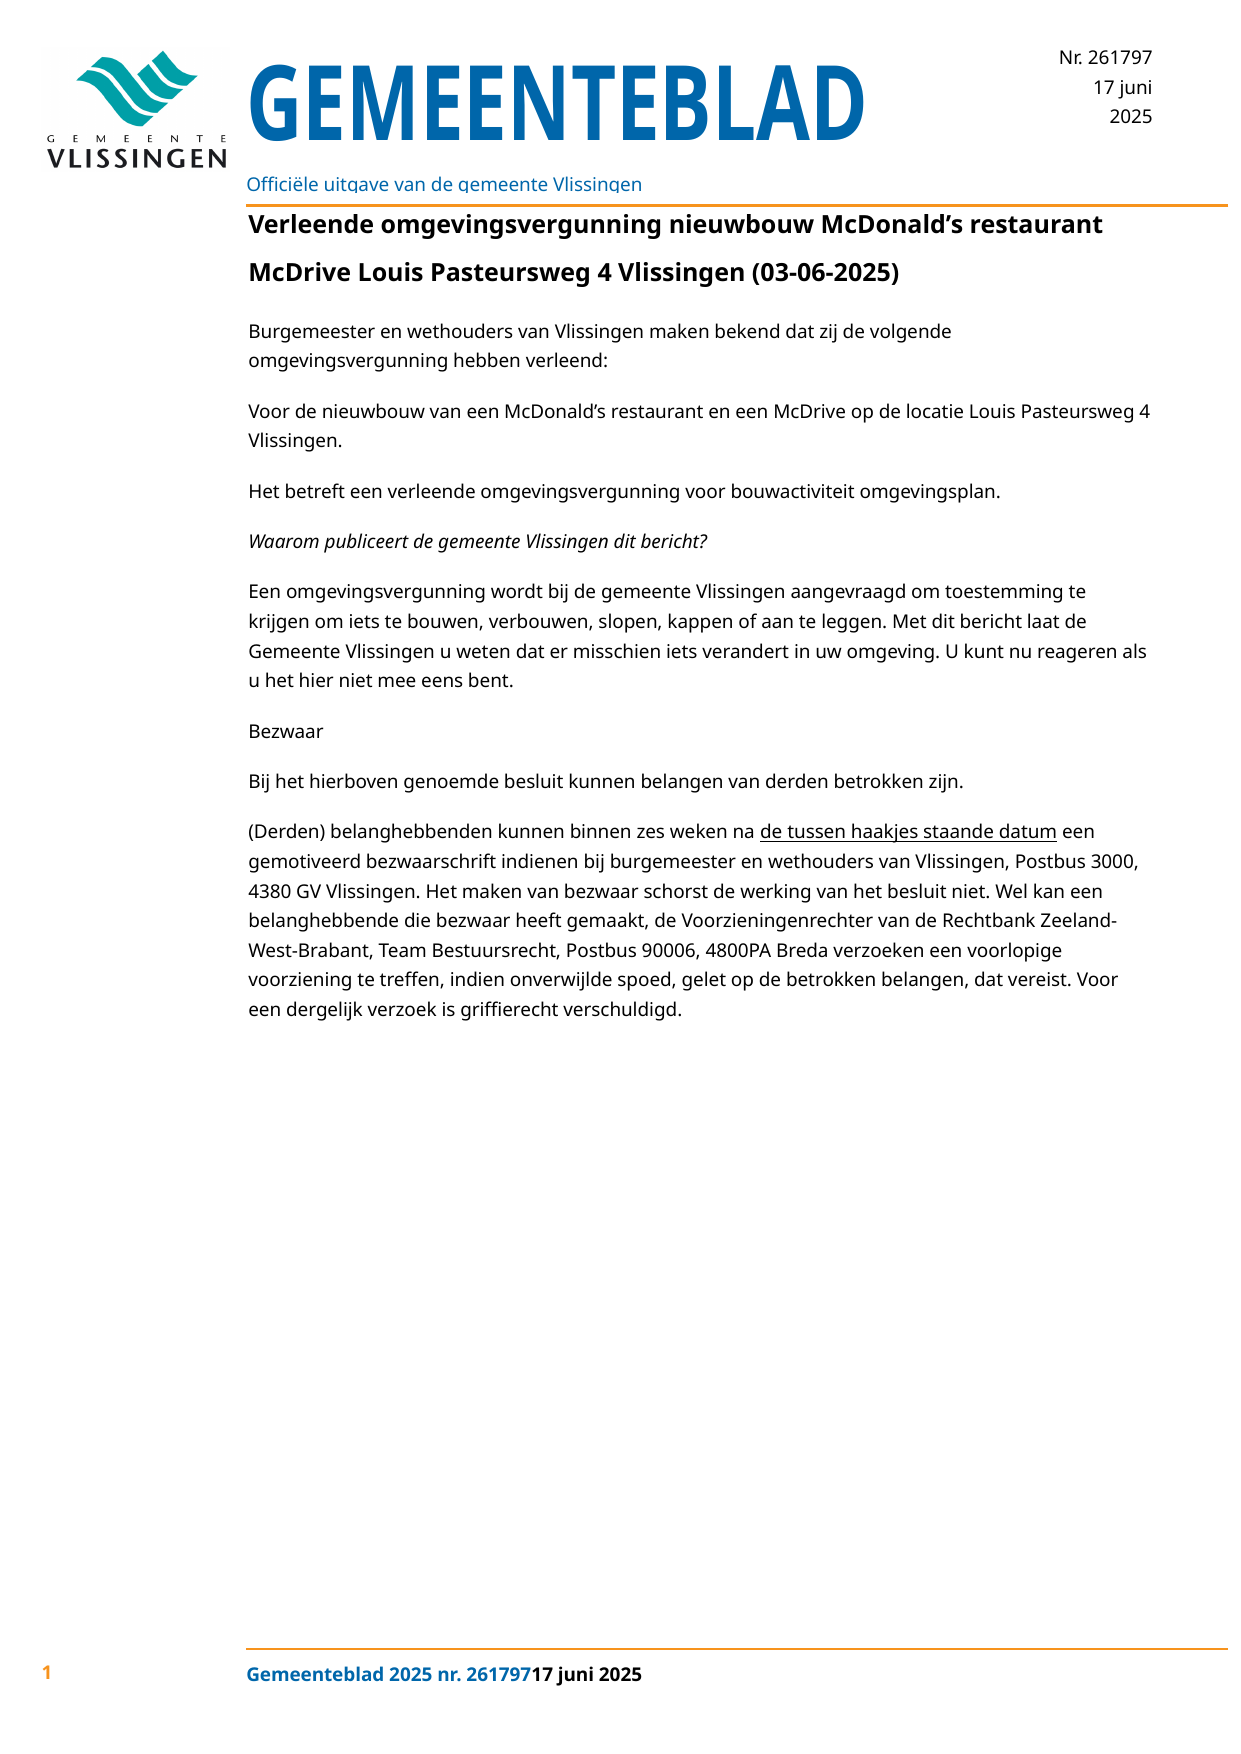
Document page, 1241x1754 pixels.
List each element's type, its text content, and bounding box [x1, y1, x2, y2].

text Bij het hierboven genoemde besluit kunnen belangen van derden betrokken zijn. [248, 768, 1152, 794]
text Bezwaar [248, 718, 1152, 744]
text Burgemeester en wethouders van Vlissingen maken bekend dat zij de volgende omgevingsvergunning hebben verleend: [248, 318, 1152, 373]
text Verleende omgevingsvergunning nieuwbouw McDonald’s restaurant McDrive Louis Pasteursweg 4 Vlissingen (03-06-2025) [248, 207, 1152, 288]
text Waarom publiceert de gemeente Vlissingen dit bericht? [248, 528, 1152, 554]
text (Derden) belanghebbenden kunnen binnen zes weken na de tussen haakjes staande datum een gemotiveerd bezwaarschrift indienen bij burgemeester en wethouders van Vlissingen, Postbus 3000, 4380 GV Vlissingen. Het maken van bezwaar schorst de werking van het besluit niet. Wel kan een belanghebbende die bezwaar heeft gemaakt, de Voorzieningenrechter van de Rechtbank Zeeland-West-Brabant, Team Bestuursrecht, Postbus 90006, 4800PA Breda verzoeken een voorlopige voorziening te treffen, indien onverwijlde spoed, gelet op de betrokken belangen, dat vereist. Voor een dergelijk verzoek is griffierecht verschuldigd. [248, 819, 1152, 1022]
text Een omgevingsvergunning wordt bij de gemeente Vlissingen aangevraagd om toestemming te krijgen om iets te bouwen, verbouwen, slopen, kappen of aan te leggen. Met dit bericht laat de Gemeente Vlissingen u weten dat er misschien iets verandert in uw omgeving. U kunt nu reageren als u het hier niet mee eens bent. [248, 579, 1152, 693]
picture [41, 47, 231, 172]
text Het betreft een verleende omgevingsvergunning voor bouwactiviteit omgevingsplan. [248, 478, 1152, 504]
text Voor de nieuwbouw van een McDonald’s restaurant en een McDrive op de locatie Louis Pasteursweg 4 Vlissingen. [248, 398, 1152, 453]
